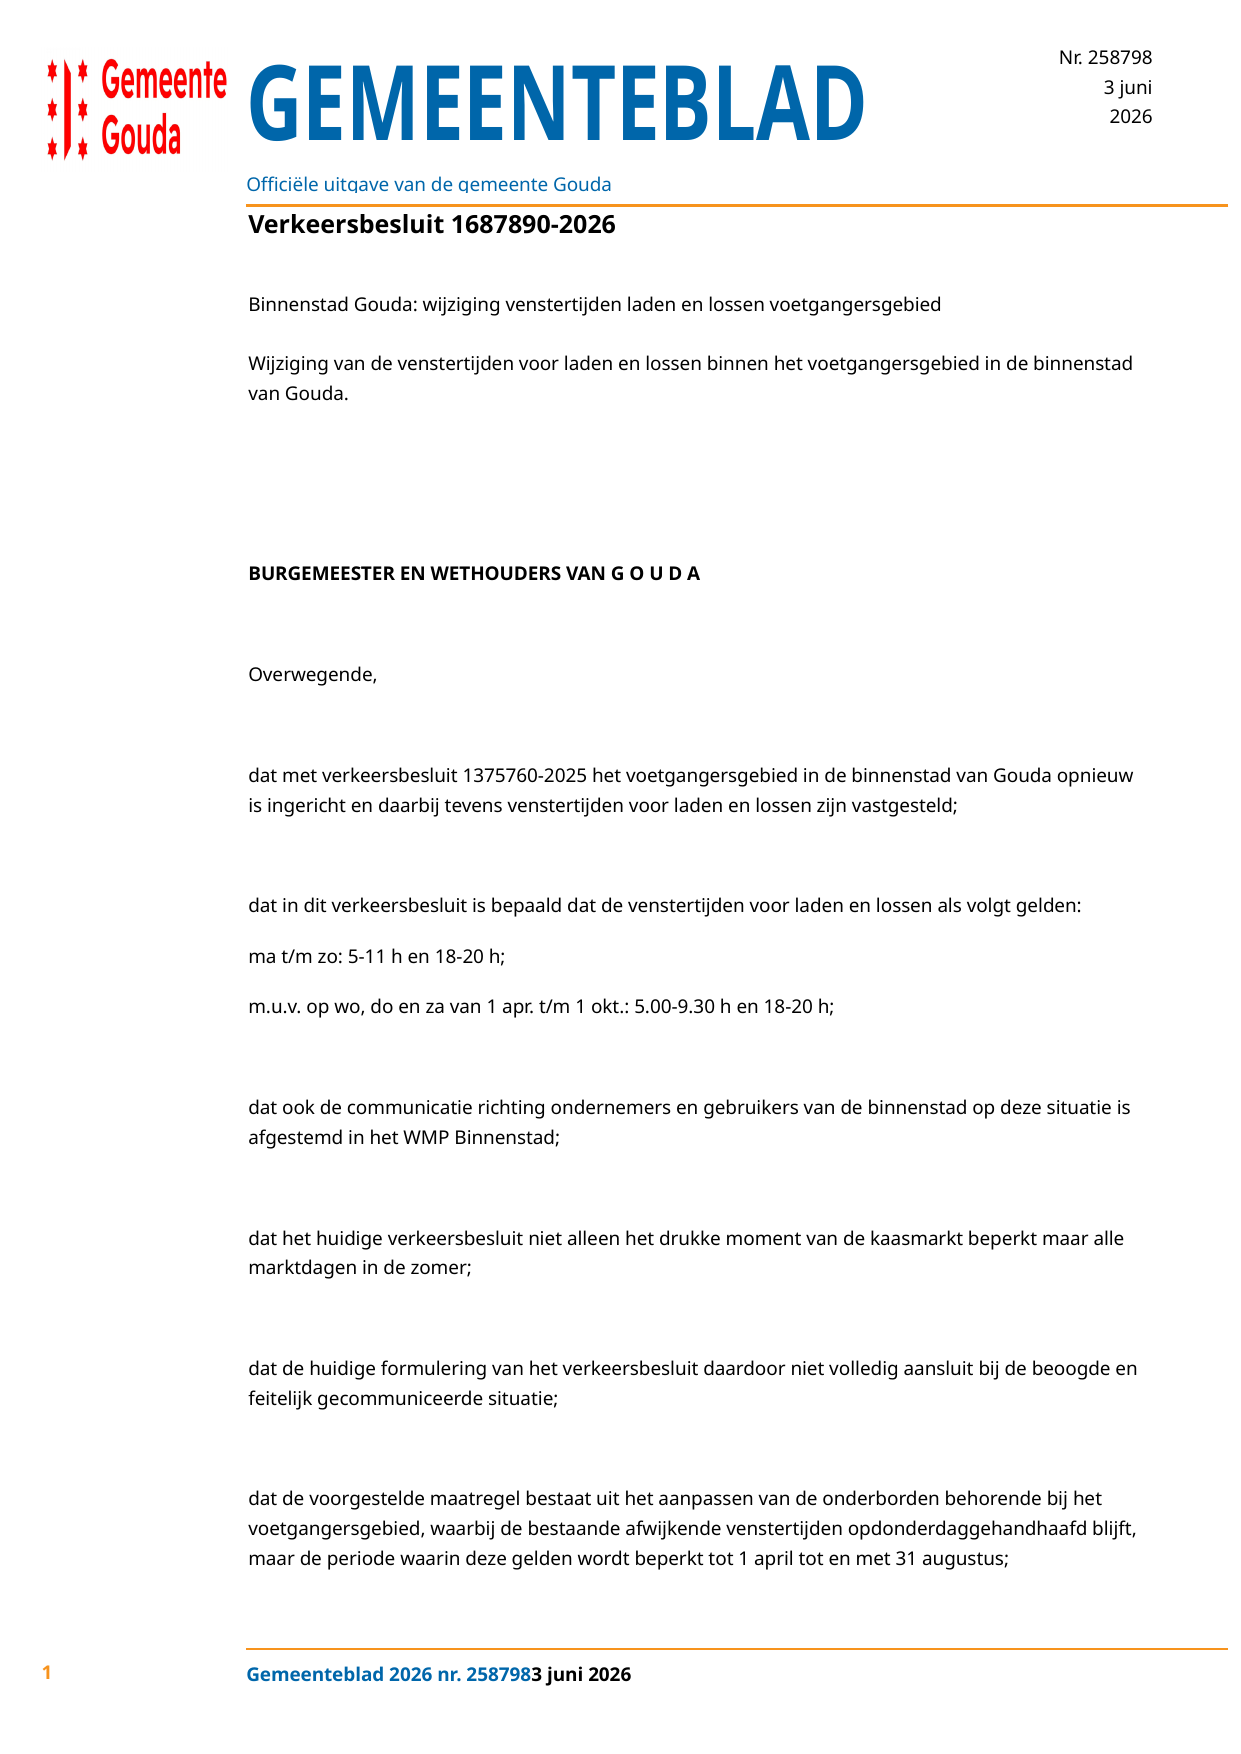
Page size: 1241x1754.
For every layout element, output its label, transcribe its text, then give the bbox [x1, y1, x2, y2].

picture [41, 47, 231, 172]
text Binnenstad Gouda: wijziging venstertijden laden en lossen voetgangersgebied [248, 291, 1152, 317]
text ma t/m zo: 5-11 h en 18-20 h; [248, 943, 1152, 969]
text dat met verkeersbesluit 1375760-2025 het voetgangersgebied in de binnenstad van Gouda opnieuw is ingericht en daarbij tevens venstertijden voor laden en lossen zijn vastgesteld; [248, 762, 1152, 818]
text dat de voorgestelde maatregel bestaat uit het aanpassen van de onderborden behorende bij het voetgangersgebied, waarbij de bestaande afwijkende venstertijden opdonderdaggehandhaafd blijft, maar de periode waarin deze gelden wordt beperkt tot 1 april tot en met 31 augustus; [248, 1486, 1152, 1571]
text dat de huidige formulering van het verkeersbesluit daardoor niet volledig aansluit bij de beoogde en feitelijk gecommuniceerde situatie; [248, 1355, 1152, 1411]
text dat in dit verkeersbesluit is bepaald dat de venstertijden voor laden en lossen als volgt gelden: [248, 893, 1152, 918]
text m.u.v. op wo, do en za van 1 apr. t/m 1 okt.: 5.00-9.30 h en 18-20 h; [248, 993, 1152, 1019]
text Overwegende, [248, 661, 1152, 687]
text Wijziging van de venstertijden voor laden en lossen binnen het voetgangersgebied in de binnenstad van Gouda. [248, 350, 1152, 406]
text dat ook de communicatie richting ondernemers en gebruikers van de binnenstad op deze situatie is afgestemd in het WMP Binnenstad; [248, 1094, 1152, 1150]
text BURGEMEESTER EN WETHOUDERS VAN G O U D A [248, 561, 1152, 586]
text Verkeersbesluit 1687890-2026 [248, 207, 1152, 241]
text dat het huidige verkeersbesluit niet alleen het drukke moment van de kaasmarkt beperkt maar alle marktdagen in de zomer; [248, 1225, 1152, 1280]
